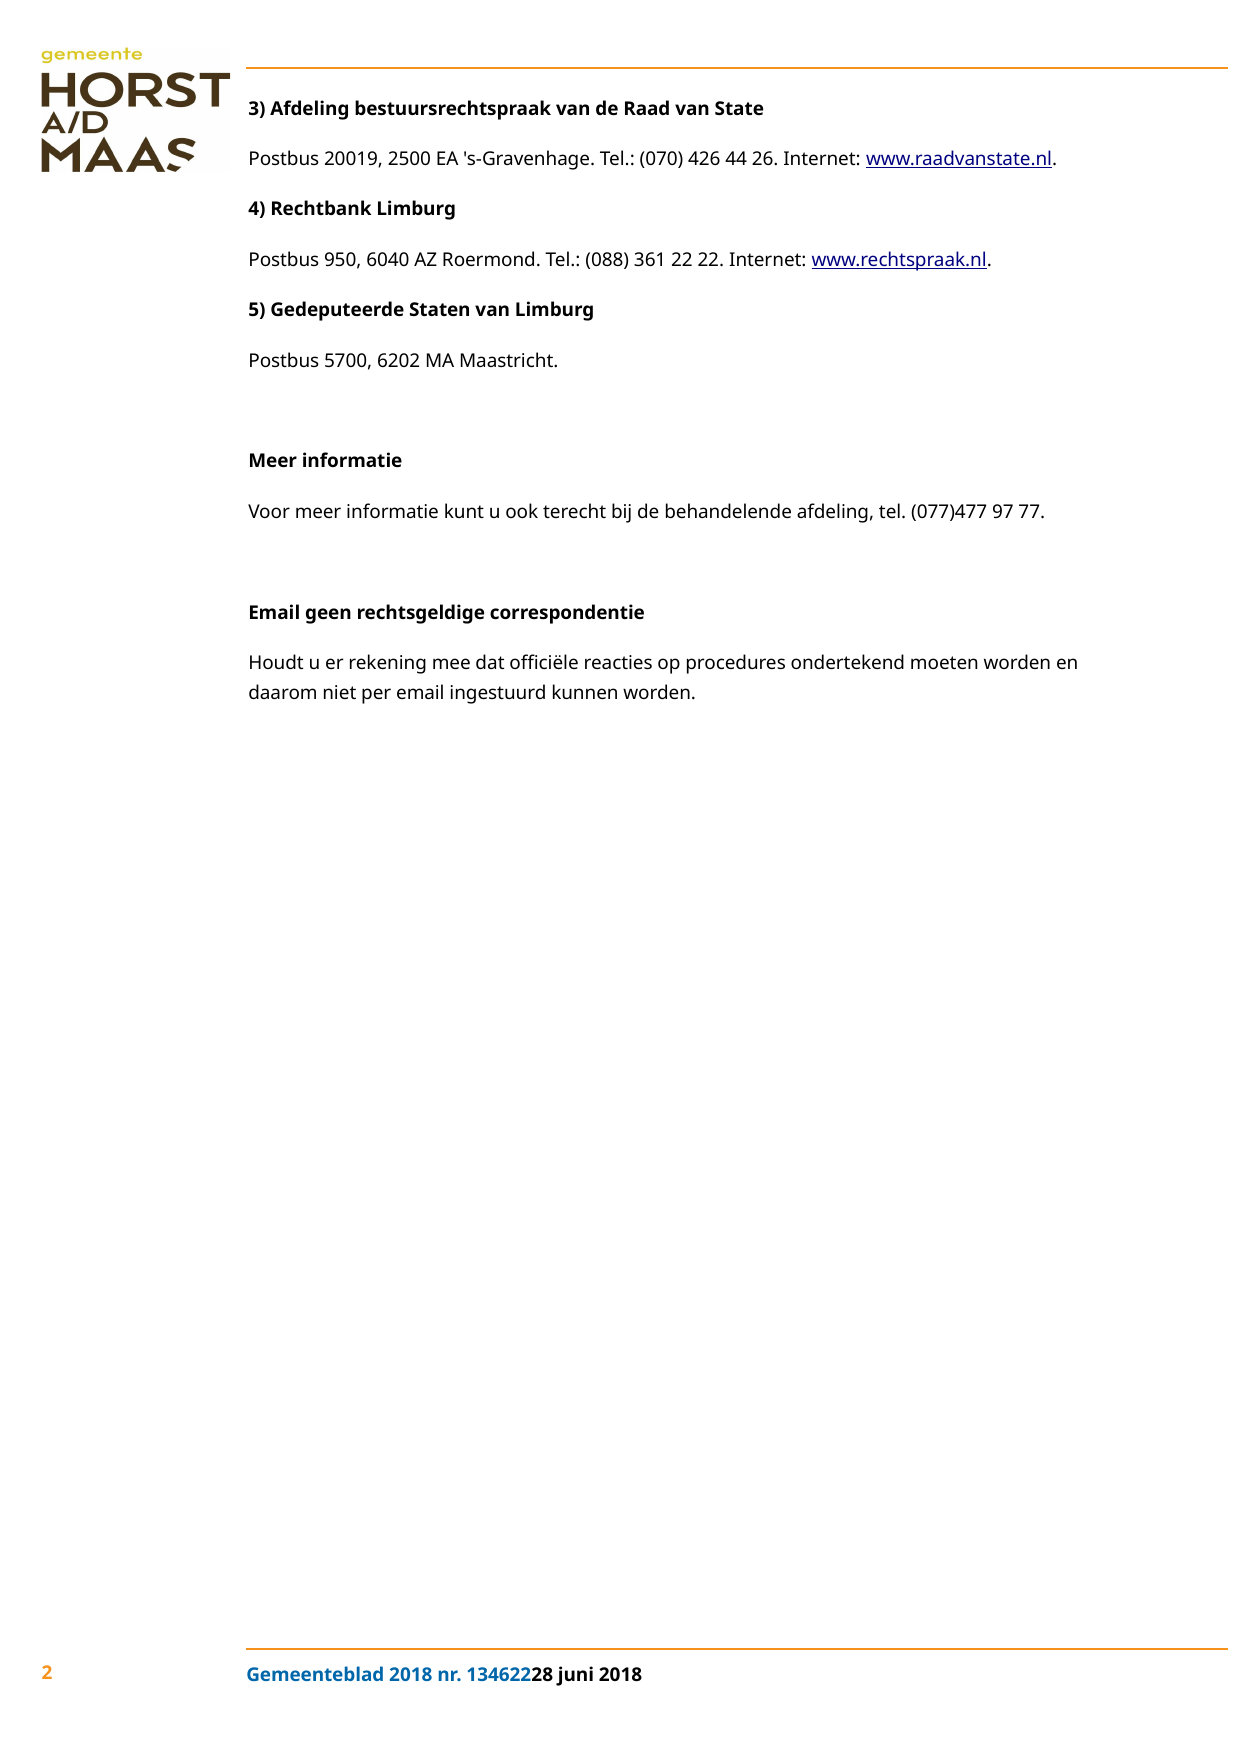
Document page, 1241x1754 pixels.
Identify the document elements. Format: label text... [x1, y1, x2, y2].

text Postbus 950, 6040 AZ Roermond. Tel.: (088) 361 22 22. Internet: www.rechtspraak.nl. [248, 246, 1152, 272]
text Postbus 5700, 6202 MA Maastricht. [248, 347, 1152, 373]
text Voor meer informatie kunt u ook terecht bij de behandelende afdeling, tel. (077)477 97 77. [248, 498, 1152, 524]
text Meer informatie [248, 448, 1152, 473]
text Postbus 20019, 2500 EA 's-Gravenhage. Tel.: (070) 426 44 26. Internet: www.raadvanstate.nl. [248, 145, 1152, 171]
picture [41, 47, 231, 172]
text 5) Gedeputeerde Staten van Limburg [248, 296, 1152, 322]
text 3) Afdeling bestuursrechtspraak van de Raad van State [248, 95, 1152, 121]
text Houdt u er rekening mee dat officiële reacties op procedures ondertekend moeten worden en daarom niet per email ingestuurd kunnen worden. [248, 649, 1152, 705]
text Email geen rechtsgeldige correspondentie [248, 599, 1152, 625]
text 4) Rechtbank Limburg [248, 196, 1152, 221]
